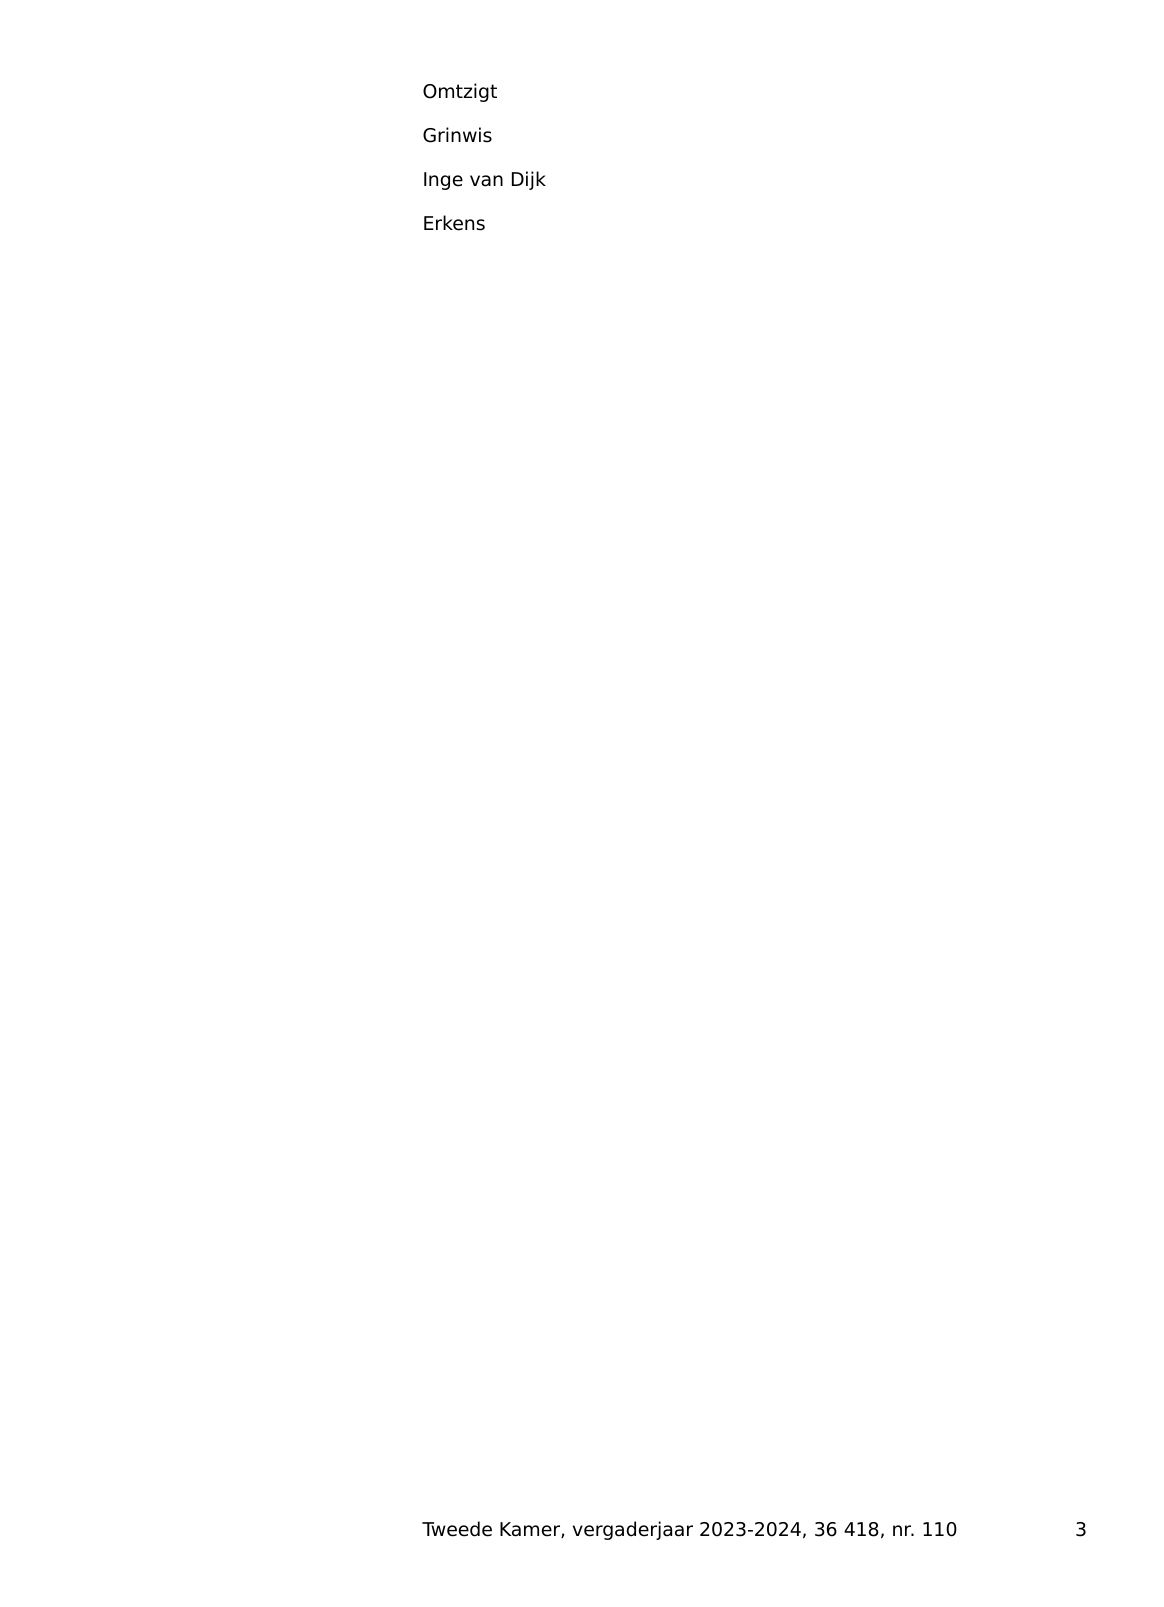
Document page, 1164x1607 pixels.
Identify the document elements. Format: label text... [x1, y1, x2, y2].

text Omtzigt Grinwis Inge van Dijk Erkens [422, 59, 1087, 235]
